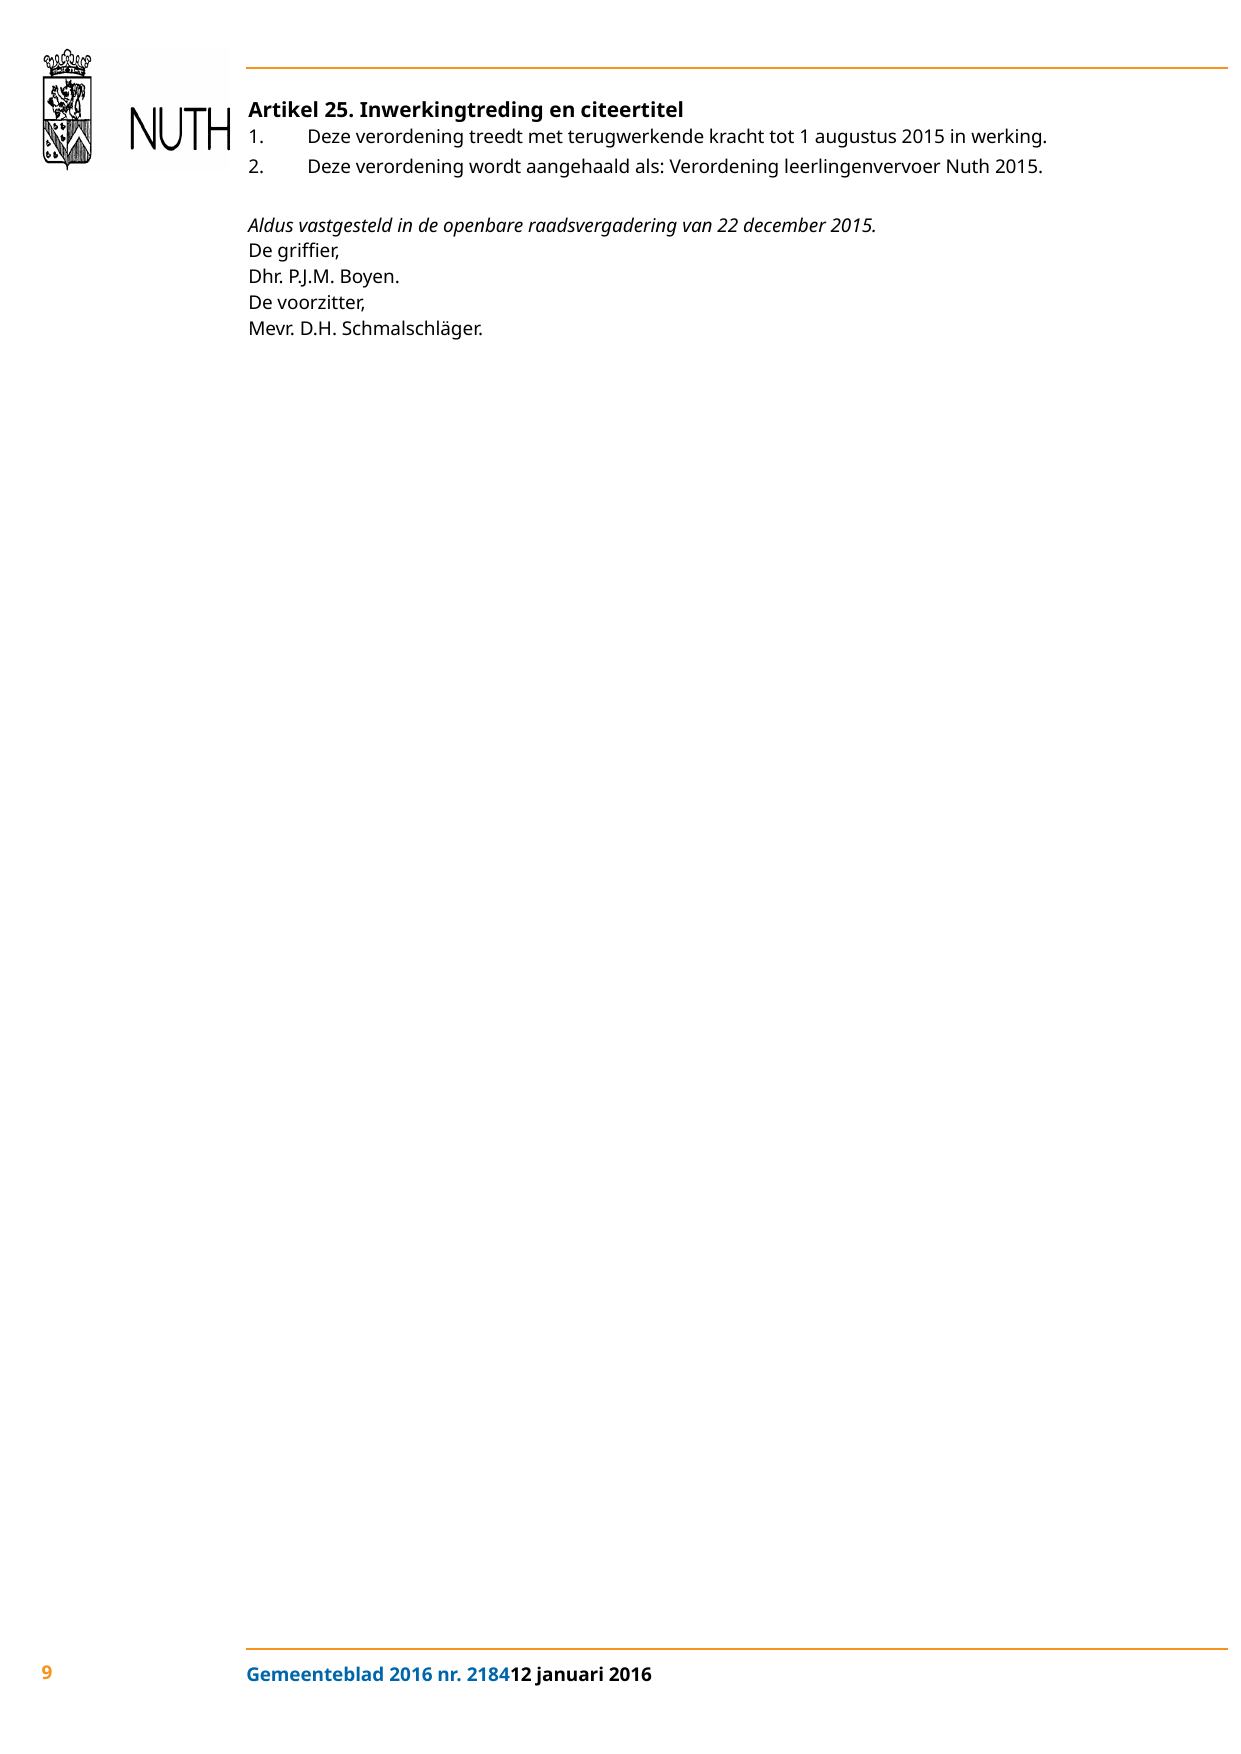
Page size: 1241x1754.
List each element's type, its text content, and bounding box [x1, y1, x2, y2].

text De voorzitter, [248, 289, 1152, 315]
text De griffier, [248, 238, 1152, 263]
text Artikel 25. Inwerkingtreding en citeertitel [248, 95, 1152, 123]
list Deze verordening wordt aangehaald als: Verordening leerlingenvervoer Nuth 2015. [248, 153, 1152, 178]
text Dhr. P.J.M. Boyen. [248, 263, 1152, 289]
text Aldus vastgesteld in de openbare raadsvergadering van 22 december 2015. [248, 212, 1152, 238]
text Mevr. D.H. Schmalschläger. [248, 315, 1152, 341]
list Deze verordening treedt met terugwerkende kracht tot 1 augustus 2015 in werking. [248, 123, 1152, 149]
picture [41, 47, 231, 172]
